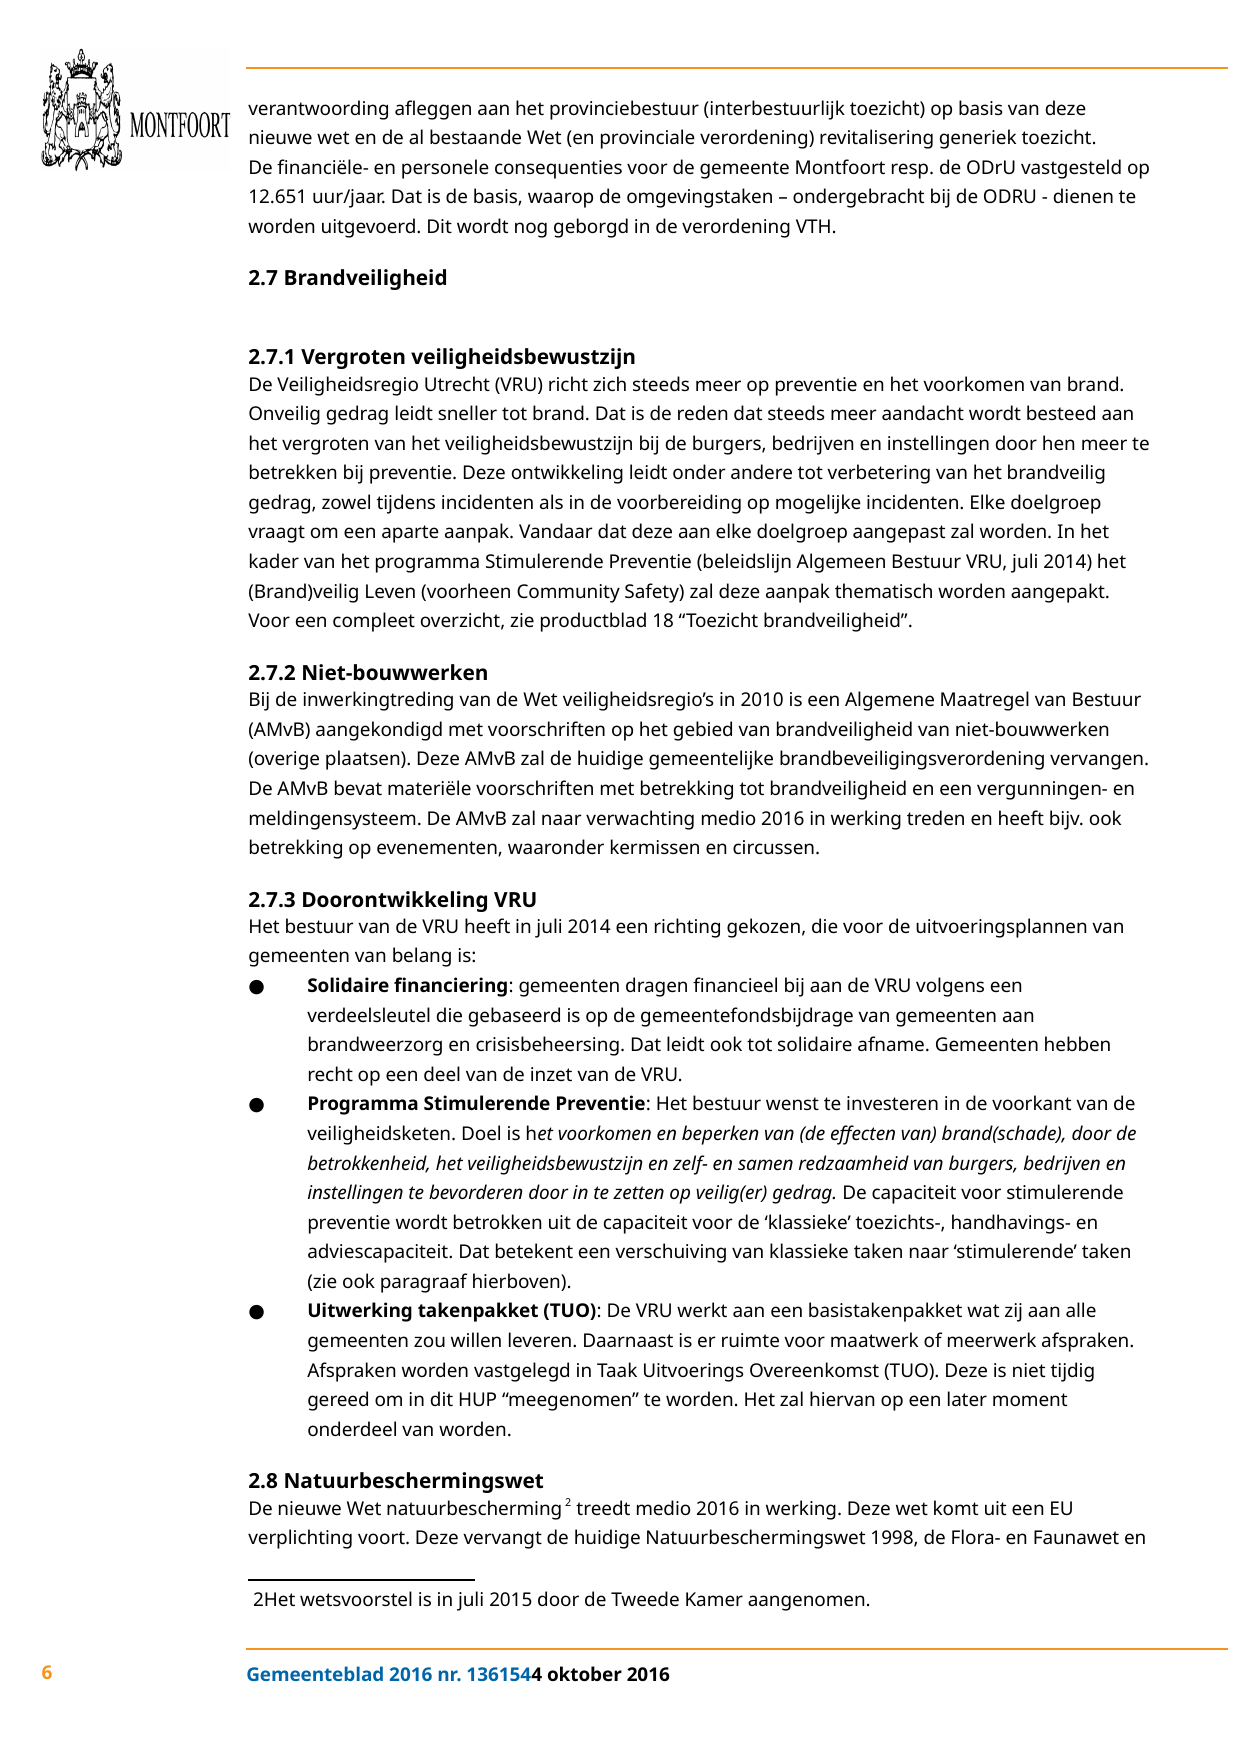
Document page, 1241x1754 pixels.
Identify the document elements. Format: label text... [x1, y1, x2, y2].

text De financiële- en personele consequenties voor de gemeente Montfoort resp. de ODrU vastgesteld op 12.651 uur/jaar. Dat is de basis, waarop de omgevingstaken – ondergebracht bij de ODRU - dienen te worden uitgevoerd. Dit wordt nog geborgd in de verordening VTH. [248, 154, 1152, 239]
text 2.7.1 Vergroten veiligheidsbewustzijn [248, 342, 1152, 371]
text De nieuwe Wet natuurbescherming treedt medio 2016 in werking. Deze wet komt uit een EU verplichting voort. Deze vervangt de huidige Natuurbeschermingswet 1998, de Flora- en Faunawet en [248, 1495, 1152, 1550]
list Solidaire financiering: gemeenten dragen financieel bij aan de VRU volgens een verdeelsleutel die gebaseerd is op de gemeentefondsbijdrage van gemeenten aan brandweerzorg en crisisbeheersing. Dat leidt ook tot solidaire afname. Gemeenten hebben recht op een deel van de inzet van de VRU. [248, 972, 1152, 1087]
picture [41, 47, 231, 172]
text 2.8 Natuurbeschermingswet [248, 1466, 1152, 1495]
list Uitwerking takenpakket (TUO): De VRU werkt aan een basistakenpakket wat zij aan alle gemeenten zou willen leveren. Daarnaast is er ruimte voor maatwerk of meerwerk afspraken. Afspraken worden vastgelegd in Taak Uitvoerings Overeenkomst (TUO). Deze is niet tijdig gereed om in dit HUP “meegenomen” te worden. Het zal hiervan op een later moment onderdeel van worden. [248, 1298, 1152, 1442]
text Het bestuur van de VRU heeft in juli 2014 een richting gekozen, die voor de uitvoeringsplannen van gemeenten van belang is: [248, 913, 1152, 968]
text Het wetsvoorstel is in juli 2015 door de Tweede Kamer aangenomen. [248, 1586, 1152, 1612]
text De Veiligheidsregio Utrecht (VRU) richt zich steeds meer op preventie en het voorkomen van brand. Onveilig gedrag leidt sneller tot brand. Dat is de reden dat steeds meer aandacht wordt besteed aan het vergroten van het veiligheidsbewustzijn bij de burgers, bedrijven en instellingen door hen meer te betrekken bij preventie. Deze ontwikkeling leidt onder andere tot verbetering van het brandveilig gedrag, zowel tijdens incidenten als in de voorbereiding op mogelijke incidenten. Elke doelgroep vraagt om een aparte aanpak. Vandaar dat deze aan elke doelgroep aangepast zal worden. In het kader van het programma Stimulerende Preventie (beleidslijn Algemeen Bestuur VRU, juli 2014) het (Brand)veilig Leven (voorheen Community Safety) zal deze aanpak thematisch worden aangepakt. Voor een compleet overzicht, zie productblad 18 “Toezicht brandveiligheid”. [248, 371, 1152, 633]
text Bij de inwerkingtreding van de Wet veiligheidsregio’s in 2010 is een Algemene Maatregel van Bestuur (AMvB) aangekondigd met voorschriften op het gebied van brandveiligheid van niet-bouwwerken (overige plaatsen). Deze AMvB zal de huidige gemeentelijke brandbeveiligingsverordening vervangen. De AMvB bevat materiële voorschriften met betrekking tot brandveiligheid en een vergunningen- en meldingensysteem. De AMvB zal naar verwachting medio 2016 in werking treden en heeft bijv. ook betrekking op evenementen, waaronder kermissen en circussen. [248, 686, 1152, 860]
list Programma Stimulerende Preventie: Het bestuur wenst te investeren in de voorkant van de veiligheidsketen. Doel is het voorkomen en beperken van (de effecten van) brand(schade), door de betrokkenheid, het veiligheidsbewustzijn en zelf- en samen redzaamheid van burgers, bedrijven en instellingen te bevorderen door in te zetten op veilig(er) gedrag. De capaciteit voor stimulerende preventie wordt betrokken uit de capaciteit voor de ‘klassieke’ toezichts-, handhavings- en adviescapaciteit. Dat betekent een verschuiving van klassieke taken naar ‘stimulerende’ taken (zie ook paragraaf hierboven). [248, 1091, 1152, 1294]
text 2.7.3 Doorontwikkeling VRU [248, 885, 1152, 913]
text verantwoording afleggen aan het provinciebestuur (interbestuurlijk toezicht) op basis van deze nieuwe wet en de al bestaande Wet (en provinciale verordening) revitalisering generiek toezicht. [248, 95, 1152, 150]
text 2.7 Brandveiligheid [248, 263, 1152, 292]
text 2.7.2 Niet-bouwwerken [248, 658, 1152, 686]
